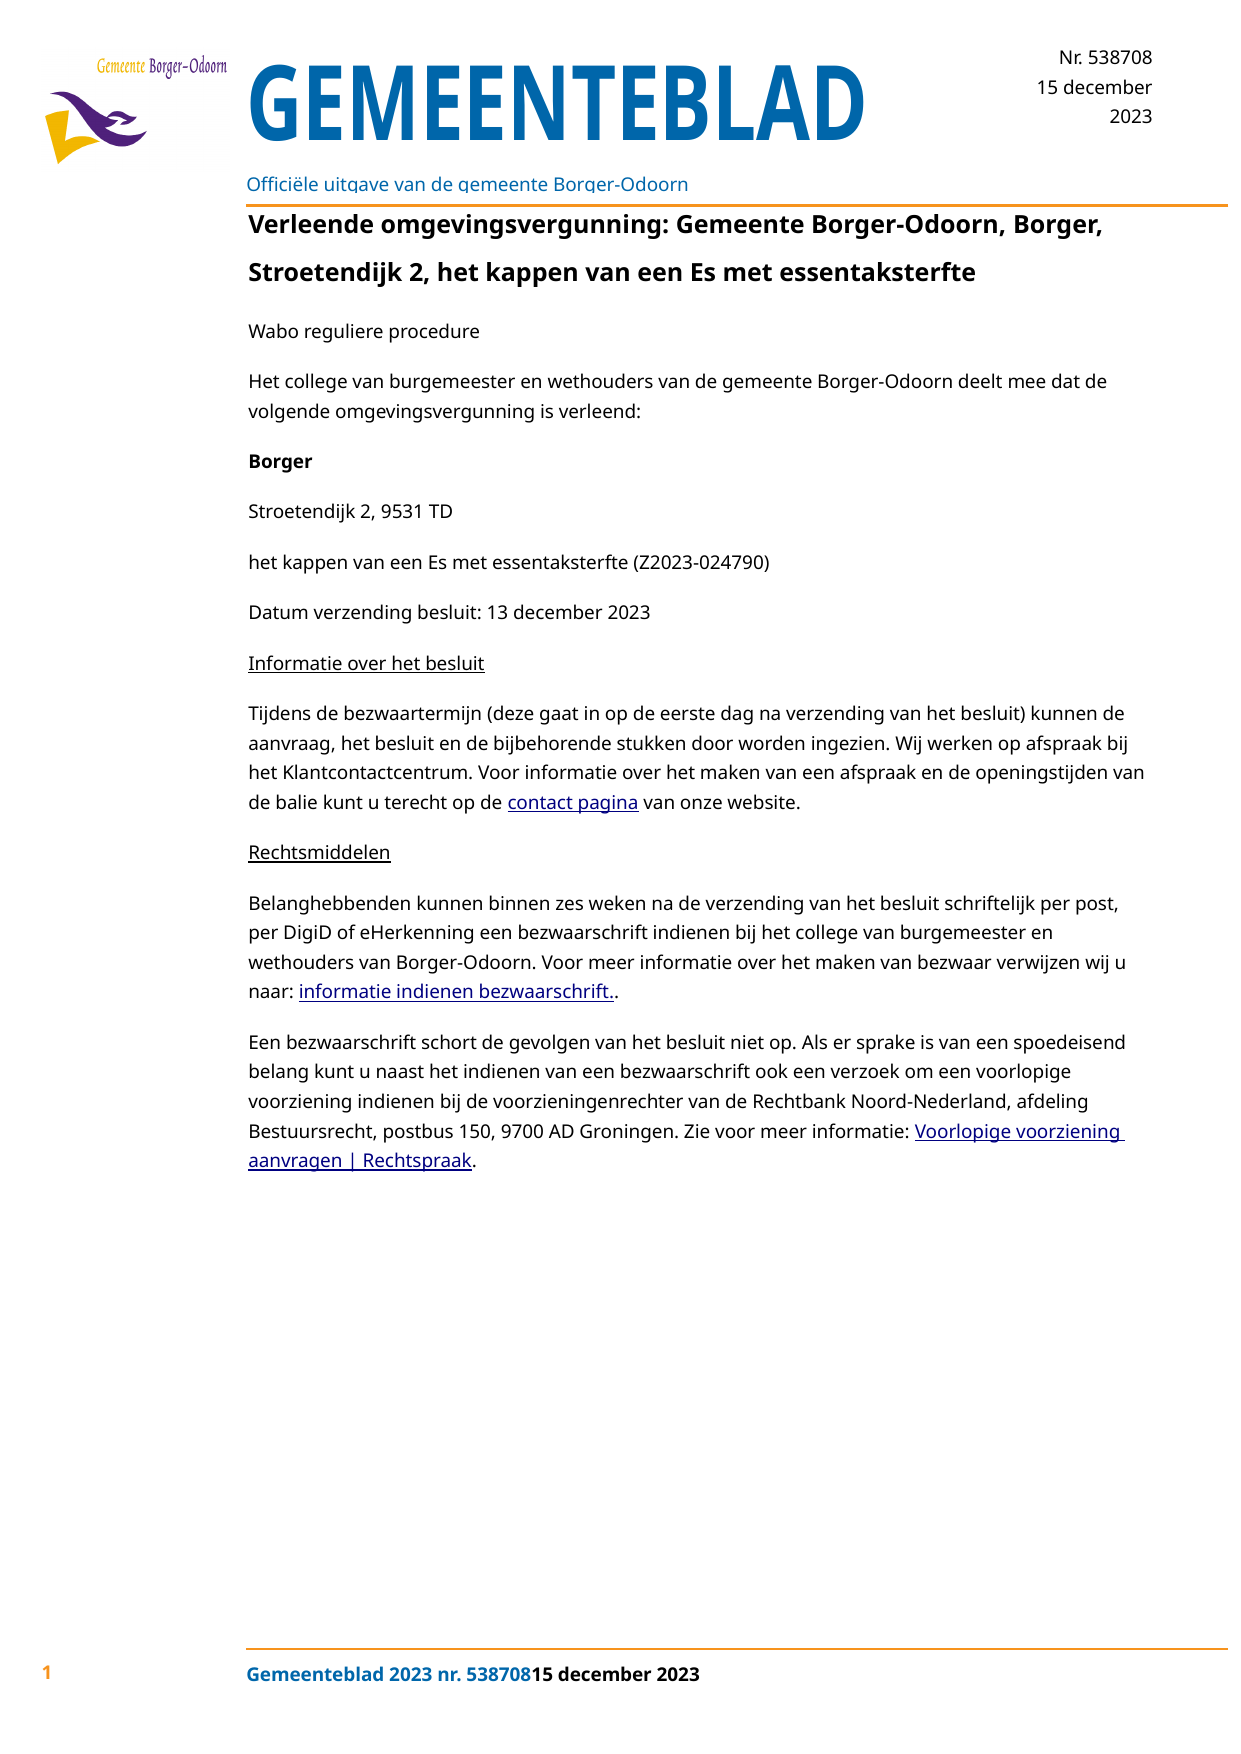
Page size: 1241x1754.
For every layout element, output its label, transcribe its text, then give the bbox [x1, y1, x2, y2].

text Rechtsmiddelen [248, 839, 1152, 865]
picture [41, 47, 231, 172]
text Wabo reguliere procedure [248, 318, 1152, 344]
text Verleende omgevingsvergunning: Gemeente Borger-Odoorn, Borger, Stroetendijk 2, het kappen van een Es met essentaksterfte [248, 207, 1152, 288]
text Stroetendijk 2, 9531 TD [248, 499, 1152, 524]
text Belanghebbenden kunnen binnen zes weken na de verzending van het besluit schriftelijk per post, per DigiD of eHerkenning een bezwaarschrift indienen bij het college van burgemeester en wethouders van Borger-Odoorn. Voor meer informatie over het maken van bezwaar verwijzen wij u naar: informatie indienen bezwaarschrift.. [248, 890, 1152, 1004]
text Een bezwaarschrift schort de gevolgen van het besluit niet op. Als er sprake is van een spoedeisend belang kunt u naast het indienen van een bezwaarschrift ook een verzoek om een voorlopige voorziening indienen bij de voorzieningenrechter van de Rechtbank Noord-Nederland, afdeling Bestuursrecht, postbus 150, 9700 AD Groningen. Zie voor meer informatie: Voorlopige voorziening aanvragen | Rechtspraak. [248, 1029, 1152, 1173]
text Informatie over het besluit [248, 650, 1152, 676]
text Tijdens de bezwaartermijn (deze gaat in op de eerste dag na verzending van het besluit) kunnen de aanvraag, het besluit en de bijbehorende stukken door worden ingezien. Wij werken op afspraak bij het Klantcontactcentrum. Voor informatie over het maken van een afspraak en de openingstijden van de balie kunt u terecht op de contact pagina van onze website. [248, 700, 1152, 815]
text Borger [248, 448, 1152, 474]
text Datum verzending besluit: 13 december 2023 [248, 599, 1152, 625]
text Het college van burgemeester en wethouders van de gemeente Borger-Odoorn deelt mee dat de volgende omgevingsvergunning is verleend: [248, 368, 1152, 424]
text het kappen van een Es met essentaksterfte (Z2023-024790) [248, 549, 1152, 575]
